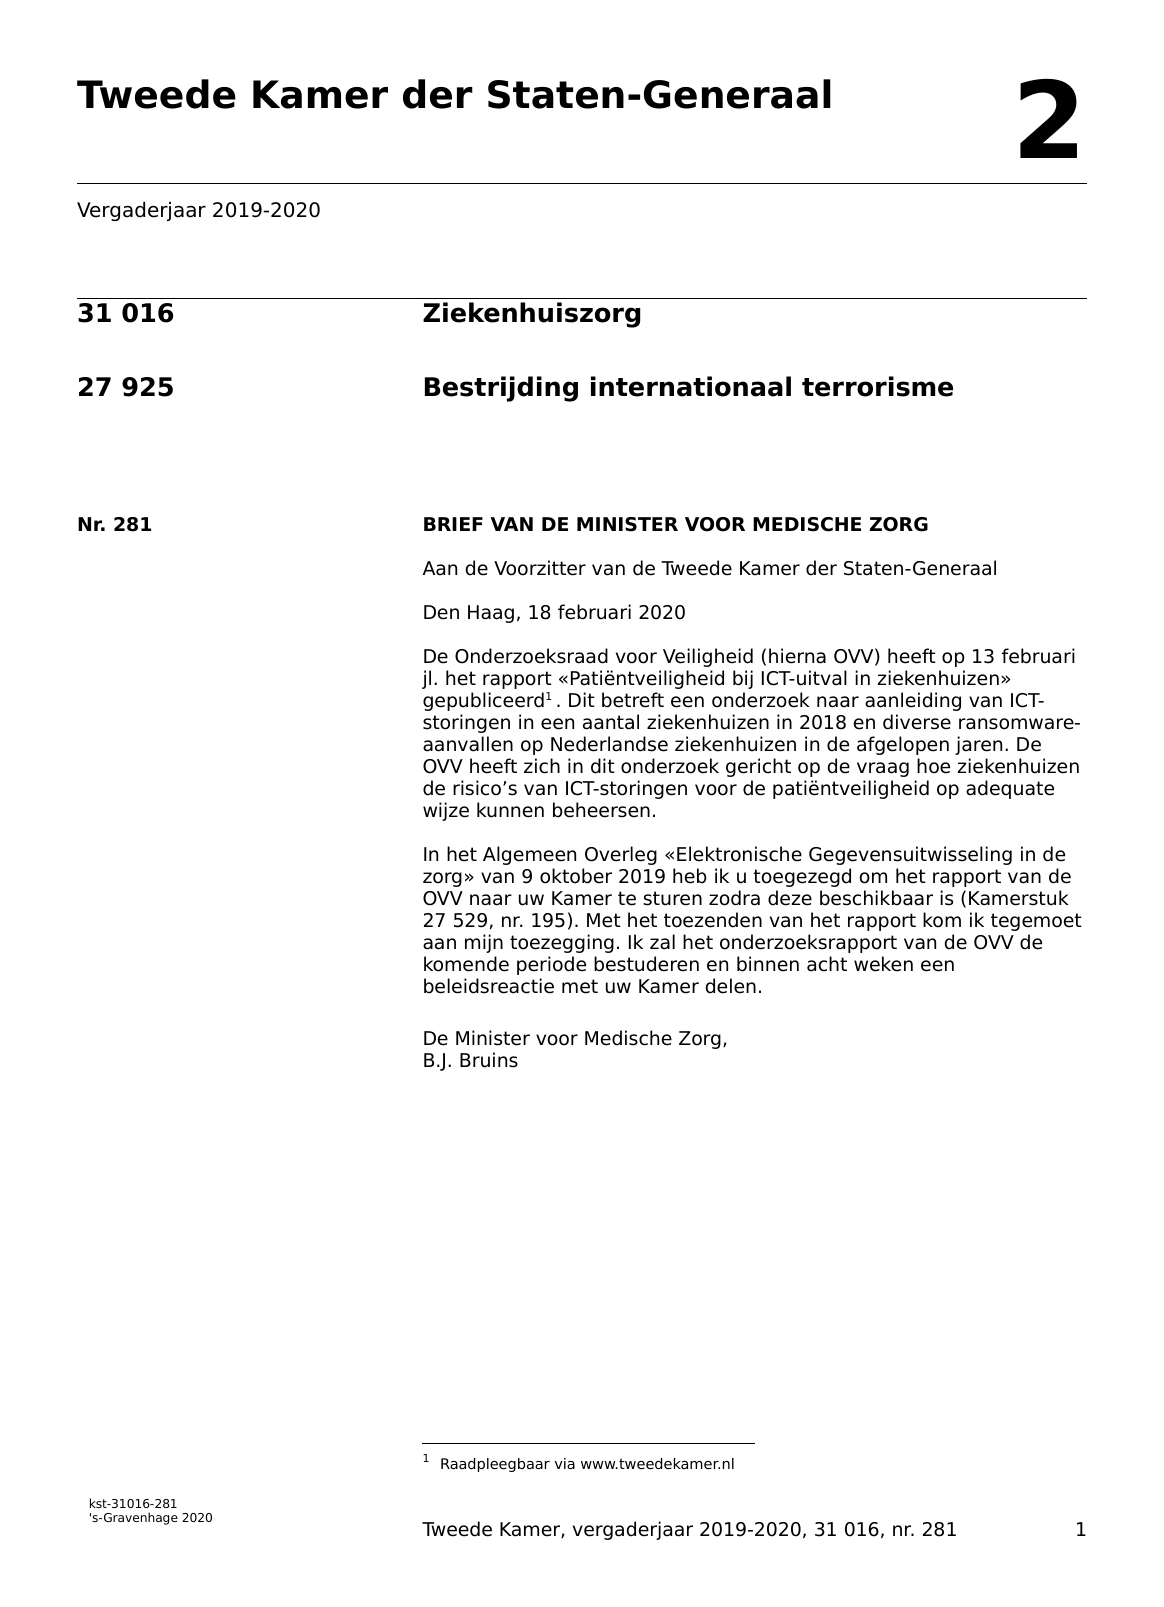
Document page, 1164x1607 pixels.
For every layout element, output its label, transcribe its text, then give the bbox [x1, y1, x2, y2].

text In het Algemeen Overleg «Elektronische Gegevensuitwisseling in de zorg» van 9 oktober 2019 heb ik u toegezegd om het rapport van de OVV naar uw Kamer te sturen zodra deze beschikbaar is (Kamerstuk 27 529, nr. 195). Met het toezenden van het rapport kom ik tegemoet aan mijn toezegging. Ik zal het onderzoeksrapport van de OVV de komende periode bestuderen en binnen acht weken een beleidsreactie met uw Kamer delen. [422, 844, 1087, 998]
table_header 2 [886, 59, 1087, 183]
text 's-Gravenhage 2020 [88, 1511, 323, 1525]
text De Minister voor Medische Zorg, B.J. Bruins [422, 1028, 1087, 1072]
table_cell Vergaderjaar 2019-2020 [77, 184, 1087, 298]
text De Onderzoeksraad voor Veiligheid (hierna OVV) heeft op 13 februari jl. het rapport «Patiëntveiligheid bij ICT-uitval in ziekenhuizen» gepubliceerd. Dit betreft een onderzoek naar aanleiding van ICT-storingen in een aantal ziekenhuizen in 2018 en diverse ransomware-aanvallen op Nederlandse ziekenhuizen in de afgelopen jaren. De OVV heeft zich in dit onderzoek gericht op de vraag hoe ziekenhuizen de risico’s van ICT-storingen voor de patiëntveiligheid op adequate wijze kunnen beheersen. [422, 646, 1087, 822]
subtitle 31 016 Ziekenhuiszorg [77, 299, 1087, 329]
subtitle Nr. 281 BRIEF VAN DE MINISTER VOOR MEDISCHE ZORG [77, 514, 1087, 536]
text kst-31016-281 [88, 1497, 323, 1511]
text Raadpleegbaar via www.tweedekamer.nl [422, 1452, 1087, 1474]
text Aan de Voorzitter van de Tweede Kamer der Staten-Generaal [422, 558, 1087, 580]
table_header Tweede Kamer der Staten-Generaal [77, 59, 886, 183]
text Den Haag, 18 februari 2020 [422, 602, 1087, 624]
subtitle 27 925 Bestrijding internationaal terrorisme [77, 373, 1087, 403]
